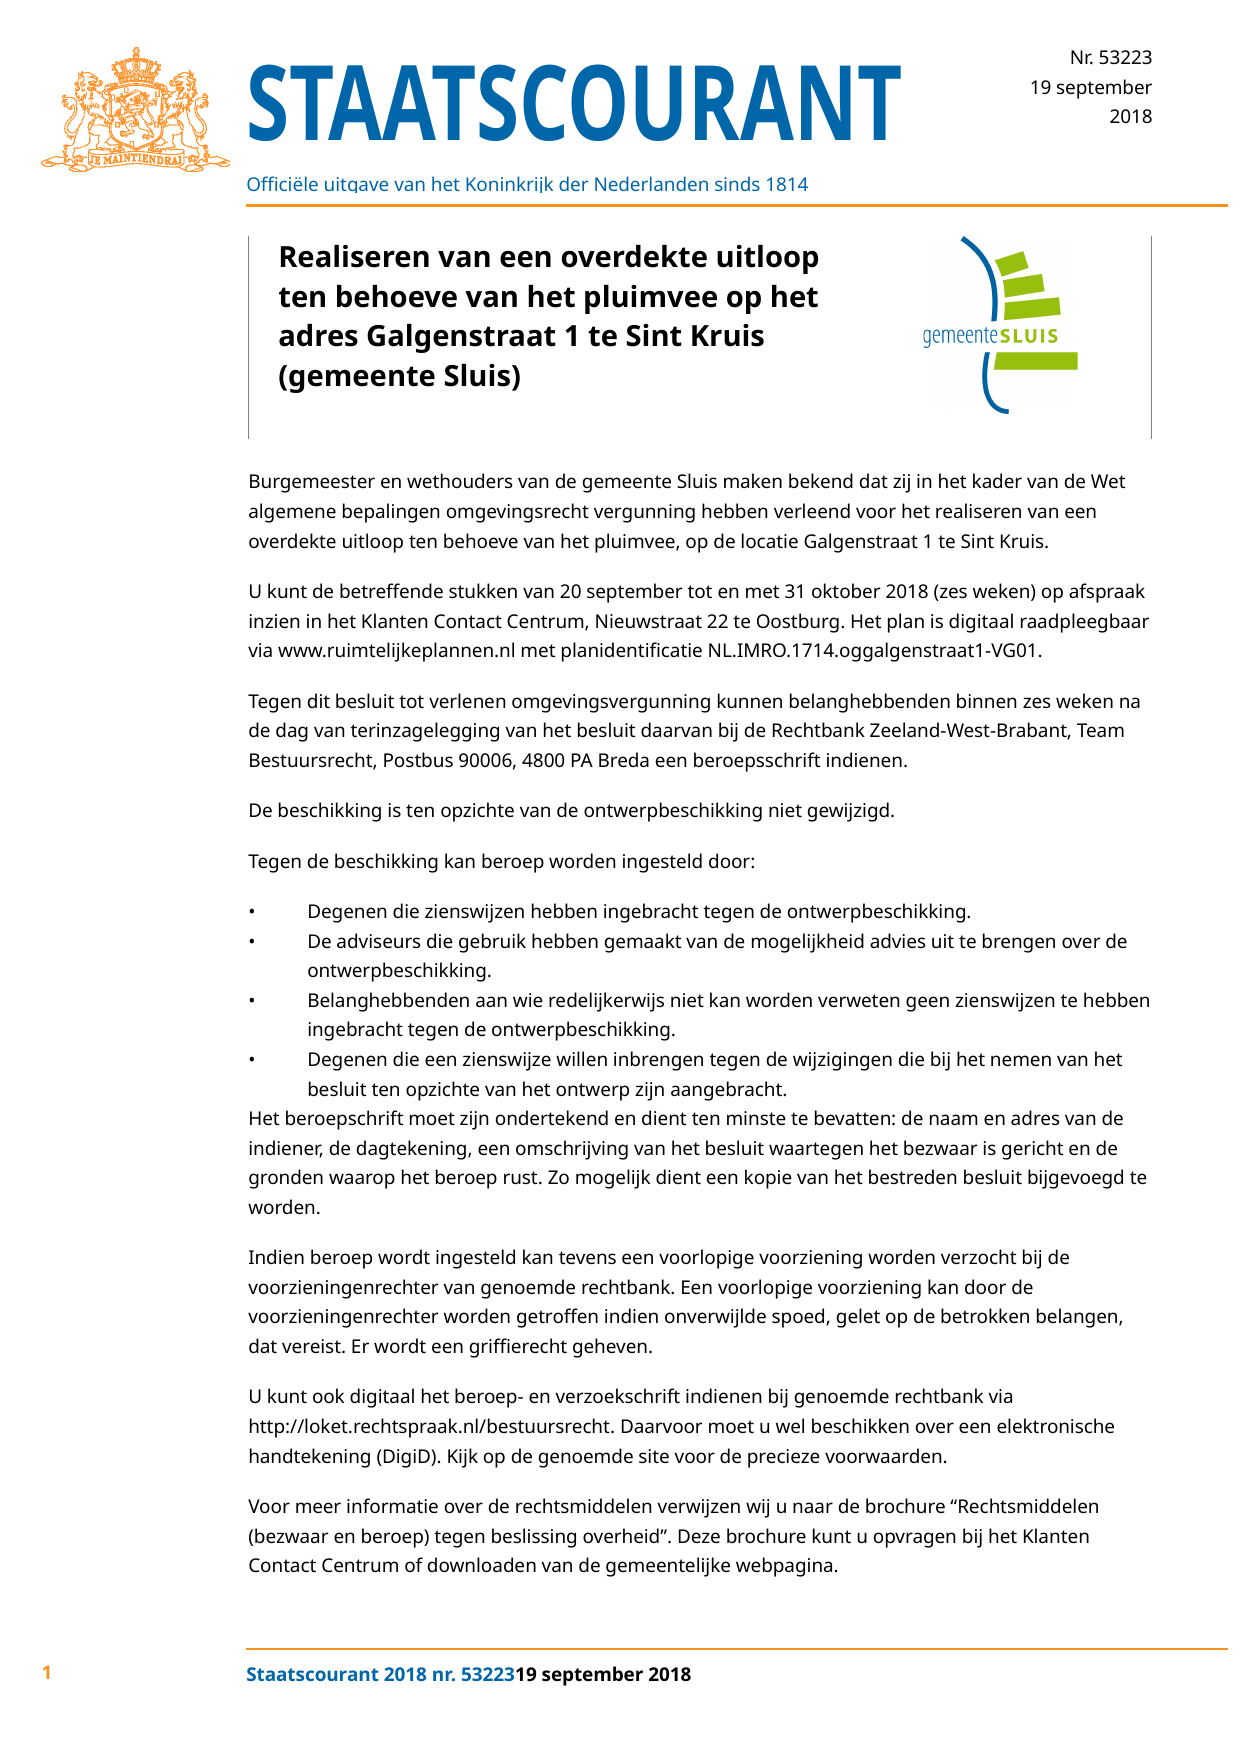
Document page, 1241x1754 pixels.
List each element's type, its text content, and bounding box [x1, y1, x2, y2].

text Tegen dit besluit tot verlenen omgevingsvergunning kunnen belanghebbenden binnen zes weken na de dag van terinzagelegging van het besluit daarvan bij de Rechtbank Zeeland-West-Brabant, Team Bestuursrecht, Postbus 90006, 4800 PA Breda een beroepsschrift indienen. [248, 688, 1152, 773]
table_header [1078, 236, 1151, 413]
picture [923, 236, 1078, 414]
table_header [850, 414, 1151, 439]
text U kunt de betreffende stukken van 20 september tot en met 31 oktober 2018 (zes weken) op afspraak inzien in het Klanten Contact Centrum, Nieuwstraat 22 te Oostburg. Het plan is digitaal raadpleegbaar via www.ruimtelijkeplannen.nl met planidentificatie NL.IMRO.1714.oggalgenstraat1-VG01. [248, 578, 1152, 663]
list Degenen die zienswijzen hebben ingebracht tegen de ontwerpbeschikking. [248, 898, 1152, 924]
text Burgemeester en wethouders van de gemeente Sluis maken bekend dat zij in het kader van de Wet algemene bepalingen omgevingsrecht vergunning hebben verleend voor het realiseren van een overdekte uitloop ten behoeve van het pluimvee, op de locatie Galgenstraat 1 te Sint Kruis. [248, 469, 1152, 553]
table_header Realiseren van een overdekte uitloop ten behoeve van het pluimvee op het adres Galgenstraat 1 te Sint Kruis (gemeente Sluis) [249, 236, 850, 439]
picture [41, 47, 231, 172]
text Het beroepschrift moet zijn ondertekend en dient ten minste te bevatten: de naam en adres van de indiener, de dagtekening, een omschrijving van het besluit waartegen het bezwaar is gericht en de gronden waarop het beroep rust. Zo mogelijk dient een kopie van het bestreden besluit bijgevoegd te worden. [248, 1105, 1152, 1220]
text U kunt ook digitaal het beroep- en verzoekschrift indienen bij genoemde rechtbank via http://loket.rechtspraak.nl/bestuursrecht. Daarvoor moet u wel beschikken over een elektronische handtekening (DigiD). Kijk op de genoemde site voor de precieze voorwaarden. [248, 1384, 1152, 1468]
text Voor meer informatie over de rechtsmiddelen verwijzen wij u naar de brochure “Rechtsmiddelen (bezwaar en beroep) tegen beslissing overheid”. Deze brochure kunt u opvragen bij het Klanten Contact Centrum of downloaden van de gemeentelijke webpagina. [248, 1493, 1152, 1578]
text De beschikking is ten opzichte van de ontwerpbeschikking niet gewijzigd. [248, 797, 1152, 823]
list Degenen die een zienswijze willen inbrengen tegen de wijzigingen die bij het nemen van het besluit ten opzichte van het ontwerp zijn aangebracht. [248, 1046, 1152, 1101]
text Indien beroep wordt ingesteld kan tevens een voorlopige voorziening worden verzocht bij de voorzieningenrechter van genoemde rechtbank. Een voorlopige voorziening kan door de voorzieningenrechter worden getroffen indien onverwijlde spoed, gelet op de betrokken belangen, dat vereist. Er wordt een griffierecht geheven. [248, 1244, 1152, 1359]
list Belanghebbenden aan wie redelijkerwijs niet kan worden verweten geen zienswijzen te hebben ingebracht tegen de ontwerpbeschikking. [248, 987, 1152, 1042]
table_header [850, 236, 923, 413]
text Tegen de beschikking kan beroep worden ingesteld door: [248, 848, 1152, 873]
list De adviseurs die gebruik hebben gemaakt van de mogelijkheid advies uit te brengen over de ontwerpbeschikking. [248, 928, 1152, 983]
